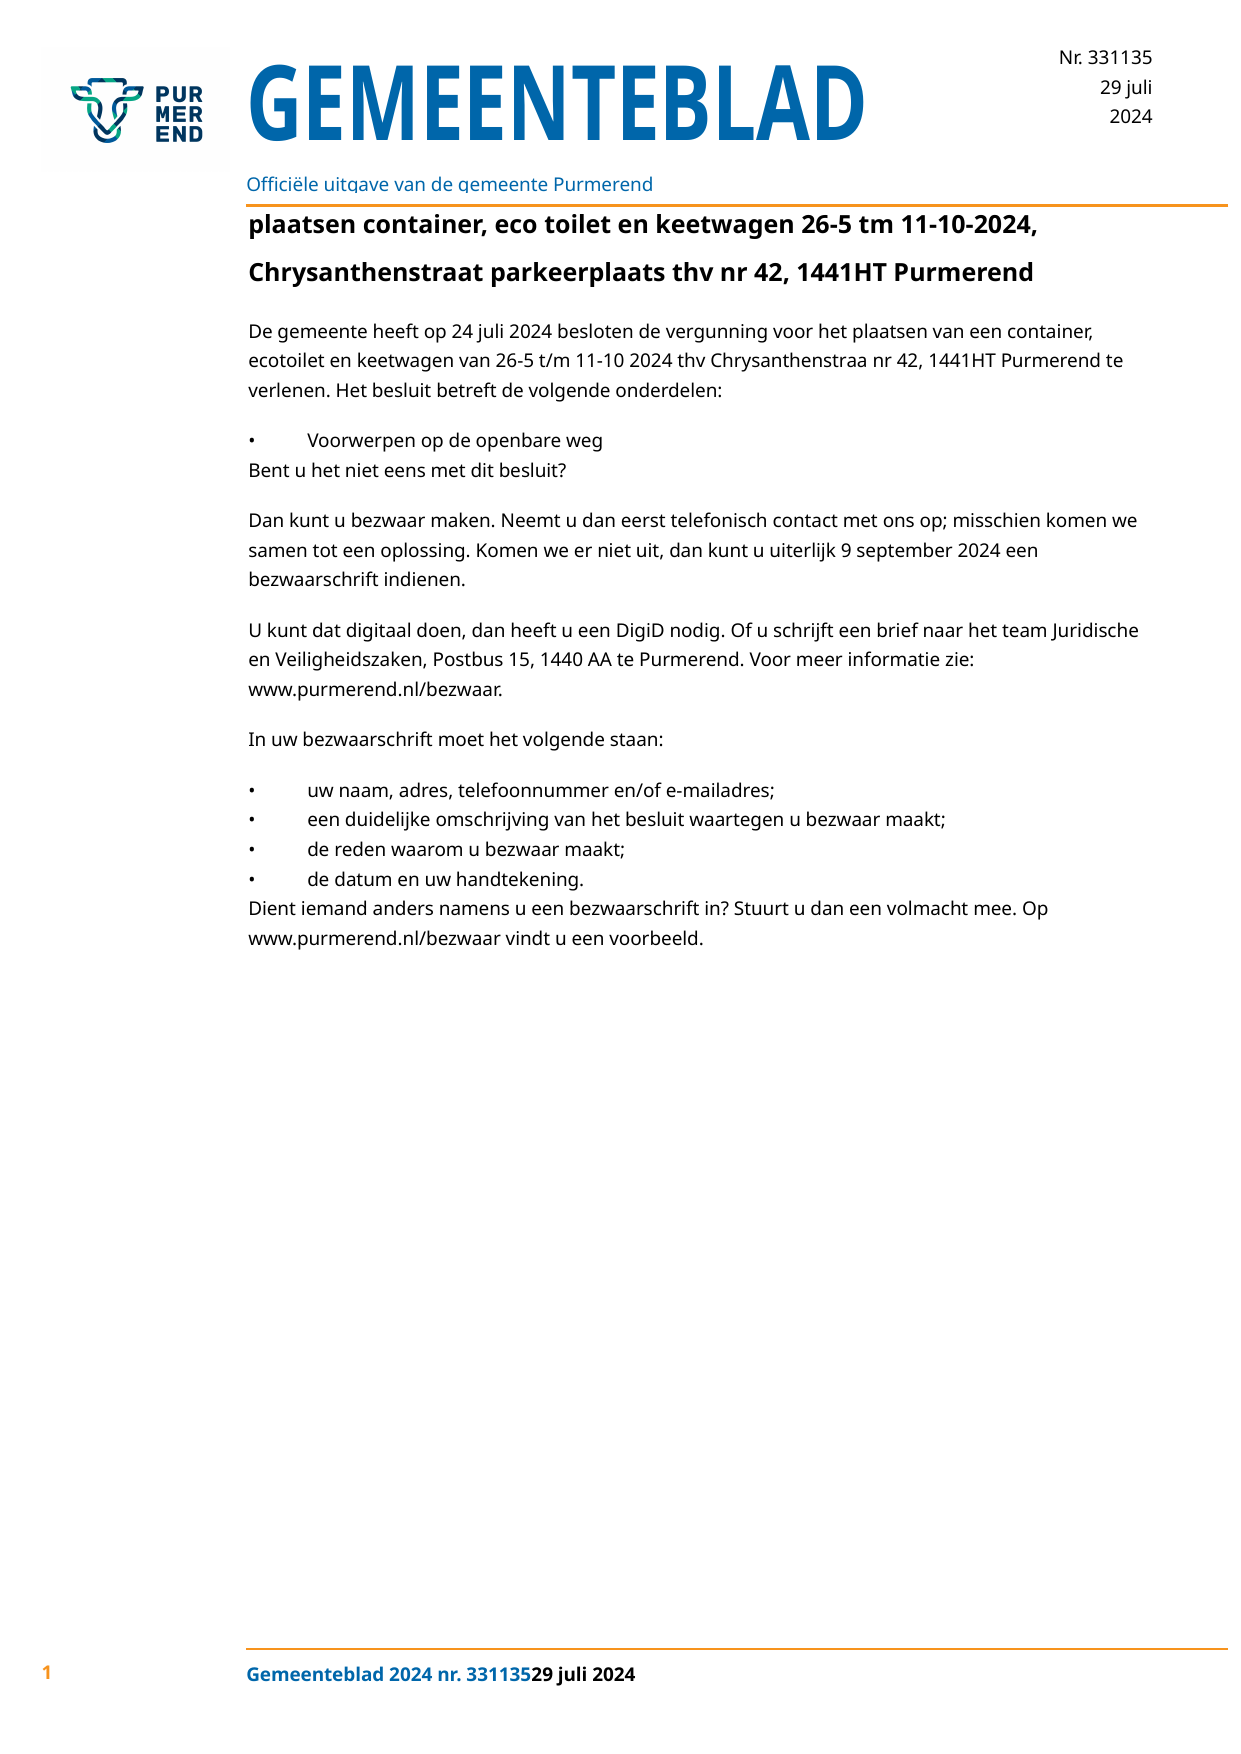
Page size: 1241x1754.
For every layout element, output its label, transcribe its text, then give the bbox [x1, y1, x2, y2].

text In uw bezwaarschrift moet het volgende staan: [248, 727, 1152, 752]
text U kunt dat digitaal doen, dan heeft u een DigiD nodig. Of u schrijft een brief naar het team Juridische en Veiligheidszaken, Postbus 15, 1440 AA te Purmerend. Voor meer informatie zie: www.purmerend.nl/bezwaar. [248, 617, 1152, 702]
list de datum en uw handtekening. [248, 866, 1152, 892]
list uw naam, adres, telefoonnummer en/of e-mailadres; [248, 777, 1152, 803]
list een duidelijke omschrijving van het besluit waartegen u bezwaar maakt; [248, 807, 1152, 832]
text Bent u het niet eens met dit besluit? [248, 457, 1152, 483]
list de reden waarom u bezwaar maakt; [248, 836, 1152, 862]
picture [41, 47, 231, 172]
text Dan kunt u bezwaar maken. Neemt u dan eerst telefonisch contact met ons op; misschien komen we samen tot een oplossing. Komen we er niet uit, dan kunt u uiterlijk 9 september 2024 een bezwaarschrift indienen. [248, 507, 1152, 592]
text Dient iemand anders namens u een bezwaarschrift in? Stuurt u dan een volmacht mee. Op www.purmerend.nl/bezwaar vindt u een voorbeeld. [248, 895, 1152, 951]
text plaatsen container, eco toilet en keetwagen 26-5 tm 11-10-2024, Chrysanthenstraat parkeerplaats thv nr 42, 1441HT Purmerend [248, 207, 1152, 288]
list Voorwerpen op de openbare weg [248, 427, 1152, 453]
text De gemeente heeft op 24 juli 2024 besloten de vergunning voor het plaatsen van een container, ecotoilet en keetwagen van 26-5 t/m 11-10 2024 thv Chrysanthenstraa nr 42, 1441HT Purmerend te verlenen. Het besluit betreft de volgende onderdelen: [248, 318, 1152, 403]
